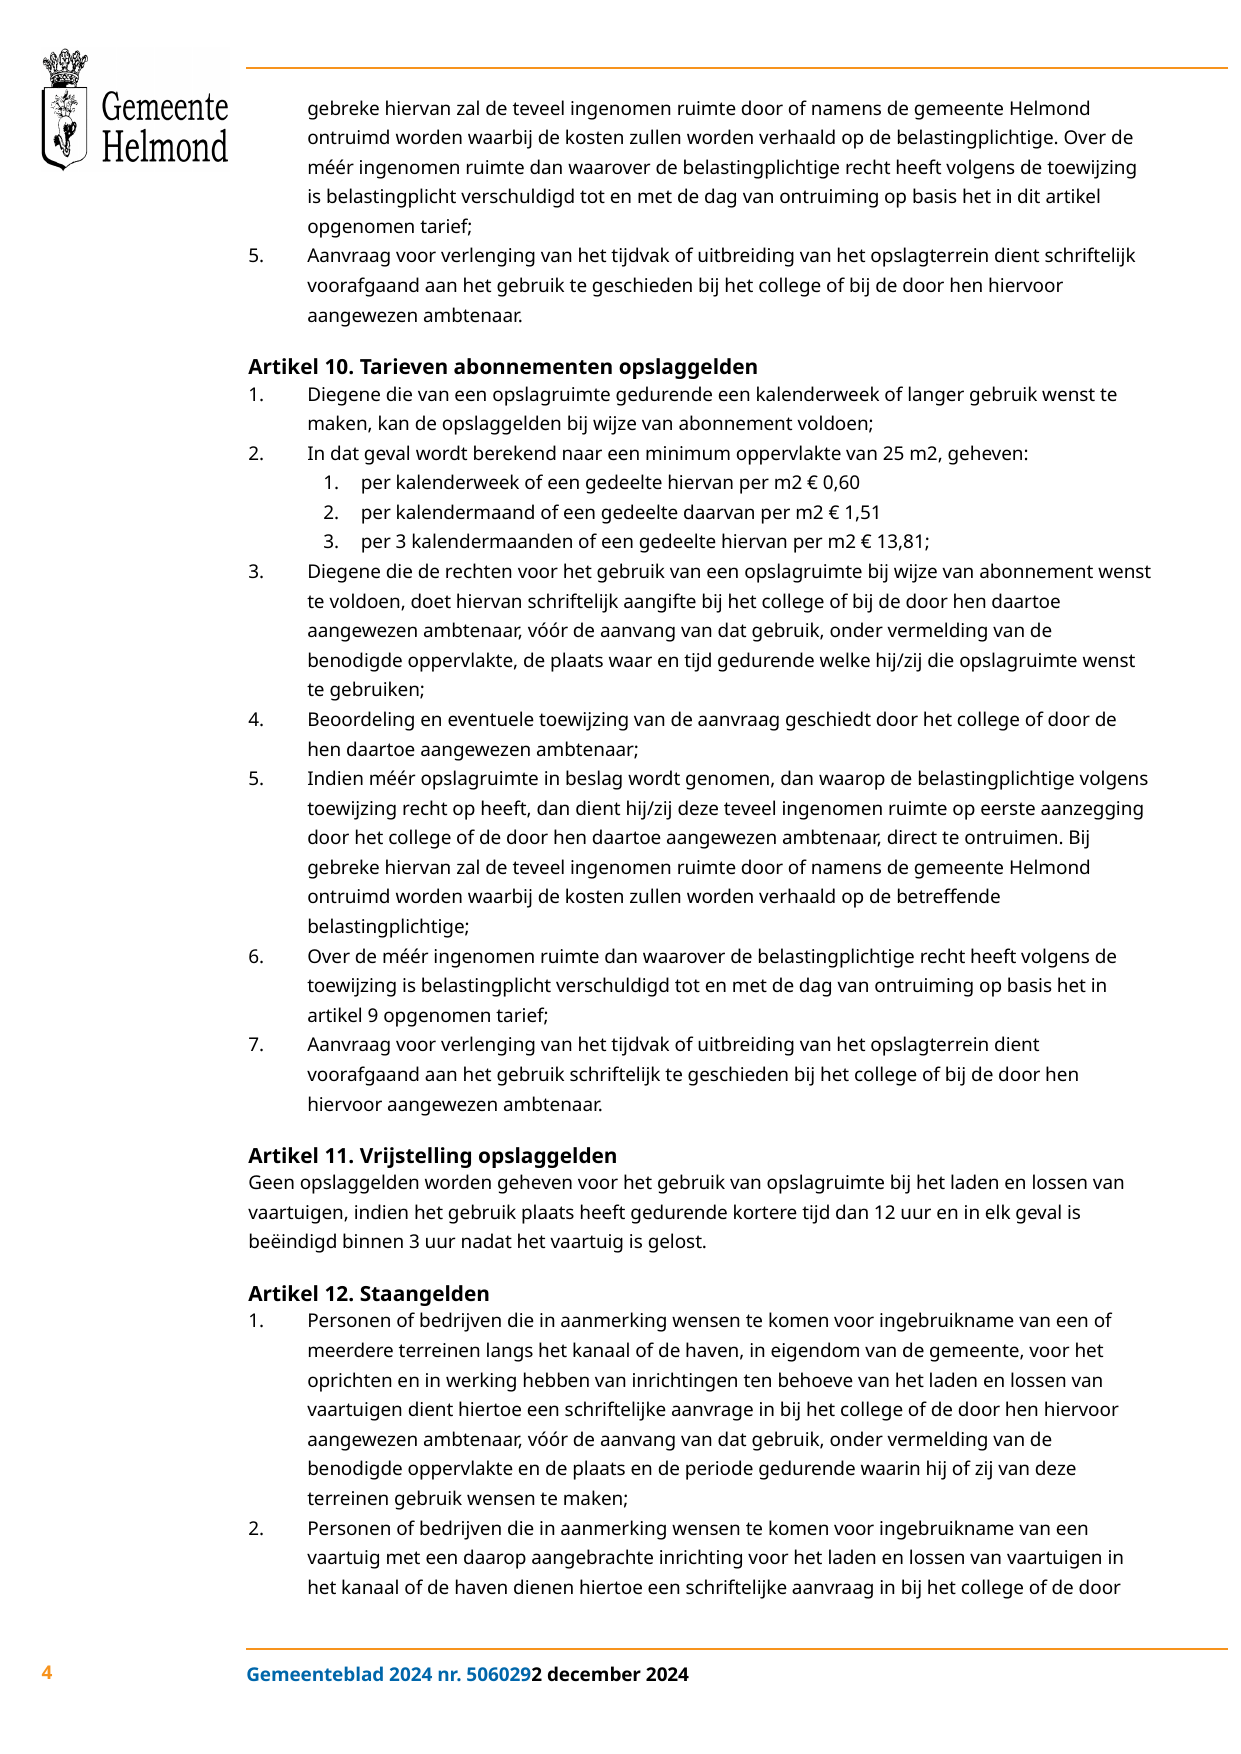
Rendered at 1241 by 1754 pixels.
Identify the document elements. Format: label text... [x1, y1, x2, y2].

text Artikel 12. Staangelden [248, 1279, 1152, 1308]
text Artikel 11. Vrijstelling opslaggelden [248, 1141, 1152, 1169]
list per kalendermaand of een gedeelte daarvan per m2 € 1,51 [323, 499, 1152, 525]
list Over de méér ingenomen ruimte dan waarover de belastingplichtige recht heeft volgens de toewijzing is belastingplicht verschuldigd tot en met de dag van ontruiming op basis het in artikel 9 opgenomen tarief; [248, 943, 1152, 1028]
list per kalenderweek of een gedeelte hiervan per m2 € 0,60 [323, 469, 1152, 495]
list Aanvraag voor verlenging van het tijdvak of uitbreiding van het opslagterrein dient voorafgaand aan het gebruik schriftelijk te geschieden bij het college of bij de door hen hiervoor aangewezen ambtenaar. [248, 1032, 1152, 1116]
picture [41, 47, 231, 172]
list Diegene die van een opslagruimte gedurende een kalenderweek of langer gebruik wenst te maken, kan de opslaggelden bij wijze van abonnement voldoen; [248, 381, 1152, 436]
list Personen of bedrijven die in aanmerking wensen te komen voor ingebruikname van een vaartuig met een daarop aangebrachte inrichting voor het laden en lossen van vaartuigen in het kanaal of de haven dienen hiertoe een schriftelijke aanvraag in bij het college of de door [248, 1515, 1152, 1599]
list Personen of bedrijven die in aanmerking wensen te komen voor ingebruikname van een of meerdere terreinen langs het kanaal of de haven, in eigendom van de gemeente, voor het oprichten en in werking hebben van inrichtingen ten behoeve van het laden en lossen van vaartuigen dient hiertoe een schriftelijke aanvrage in bij het college of de door hen hiervoor aangewezen ambtenaar, vóór de aanvang van dat gebruik, onder vermelding van de benodigde oppervlakte en de plaats en de periode gedurende waarin hij of zij van deze terreinen gebruik wensen te maken; [248, 1308, 1152, 1511]
list Aanvraag voor verlenging van het tijdvak of uitbreiding van het opslagterrein dient schriftelijk voorafgaand aan het gebruik te geschieden bij het college of bij de door hen hiervoor aangewezen ambtenaar. [248, 243, 1152, 328]
text Artikel 10. Tarieven abonnementen opslaggelden [248, 352, 1152, 381]
list per 3 kalendermaanden of een gedeelte hiervan per m2 € 13,81; [323, 529, 1152, 554]
list Indien méér opslagruimte in beslag wordt genomen, dan waarop de belastingplichtige volgens toewijzing recht op heeft, dan dient hij/zij deze teveel ingenomen ruimte op eerste aanzegging door het college of de door hen daartoe aangewezen ambtenaar, direct te ontruimen. Bij gebreke hiervan zal de teveel ingenomen ruimte door of namens de gemeente Helmond ontruimd worden waarbij de kosten zullen worden verhaald op de betreffende belastingplichtige; [248, 765, 1152, 939]
list Diegene die de rechten voor het gebruik van een opslagruimte bij wijze van abonnement wenst te voldoen, doet hiervan schriftelijk aangifte bij het college of bij de door hen daartoe aangewezen ambtenaar, vóór de aanvang van dat gebruik, onder vermelding van de benodigde oppervlakte, de plaats waar en tijd gedurende welke hij/zij die opslagruimte wenst te gebruiken; [248, 558, 1152, 702]
list Beoordeling en eventuele toewijzing van de aanvraag geschiedt door het college of door de hen daartoe aangewezen ambtenaar; [248, 706, 1152, 761]
text Geen opslaggelden worden geheven voor het gebruik van opslagruimte bij het laden en lossen van vaartuigen, indien het gebruik plaats heeft gedurende kortere tijd dan 12 uur en in elk geval is beëindigd binnen 3 uur nadat het vaartuig is gelost. [248, 1169, 1152, 1254]
list In dat geval wordt berekend naar een minimum oppervlakte van 25 m2, geheven: [248, 440, 1152, 466]
list gebreke hiervan zal de teveel ingenomen ruimte door of namens de gemeente Helmond ontruimd worden waarbij de kosten zullen worden verhaald op de belastingplichtige. Over de méér ingenomen ruimte dan waarover de belastingplichtige recht heeft volgens de toewijzing is belastingplicht verschuldigd tot en met de dag van ontruiming op basis het in dit artikel opgenomen tarief; [248, 95, 1152, 239]
